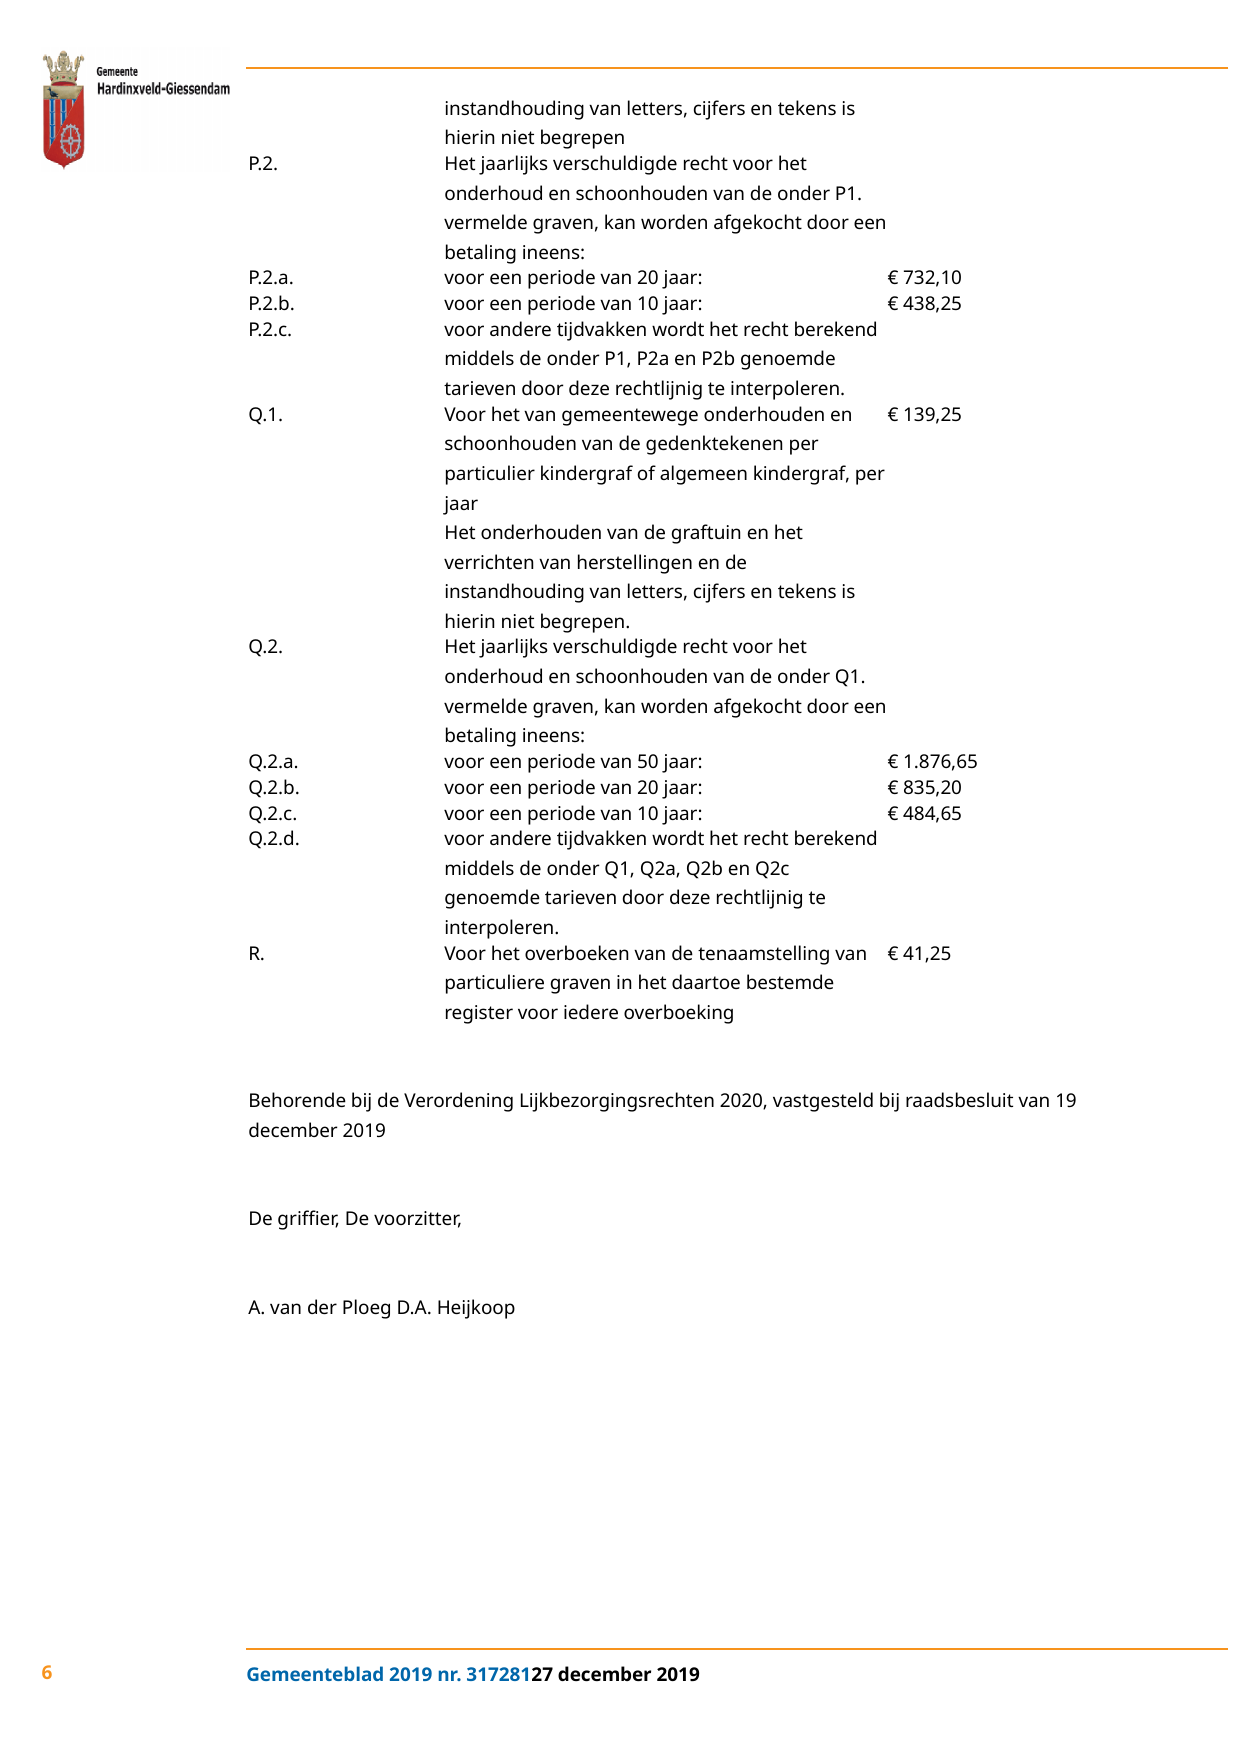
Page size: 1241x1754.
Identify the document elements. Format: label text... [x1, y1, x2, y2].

table_cell Voor het van gemeentewege onderhouden en schoonhouden van de gedenktekenen per particulier kindergraf of algemeen kindergraf, per jaar Het onderhouden van de graftuin en het verrichten van herstellingen en de instandhouding van letters, cijfers en tekens is hierin niet begrepen. [444, 401, 887, 634]
table_cell € 41,25 [887, 940, 1152, 1025]
table_cell € 835,20 [887, 774, 1152, 800]
table_cell € 732,10 [887, 265, 1152, 290]
table_cell R. [248, 940, 444, 1025]
table_cell P.2. [248, 150, 444, 264]
table_cell Q.2.a. [248, 748, 444, 774]
table_cell Q.2.b. [248, 774, 444, 800]
table_cell [887, 825, 1152, 940]
table_cell Q.1. [248, 401, 444, 634]
text A. van der Ploeg D.A. Heijkoop [248, 1294, 1152, 1320]
table_cell € 484,65 [887, 800, 1152, 825]
table_cell Q.2.c. [248, 800, 444, 825]
text De griffier, De voorzitter, [248, 1206, 1152, 1231]
table_cell € 139,25 [887, 401, 1152, 634]
table_cell Voor het overboeken van de tenaamstelling van particuliere graven in het daartoe bestemde register voor iedere overboeking [444, 940, 887, 1025]
text Behorende bij de Verordening Lijkbezorgingsrechten 2020, vastgesteld bij raadsbesluit van 19 december 2019 [248, 1087, 1152, 1142]
table_cell € 438,25 [887, 290, 1152, 316]
table_cell instandhouding van letters, cijfers en tekens is hierin niet begrepen [444, 95, 887, 150]
picture [41, 47, 231, 172]
table_cell [887, 634, 1152, 748]
table_cell Het jaarlijks verschuldigde recht voor het onderhoud en schoonhouden van de onder Q1. vermelde graven, kan worden afgekocht door een betaling ineens: [444, 634, 887, 748]
table_cell voor een periode van 50 jaar: [444, 748, 887, 774]
table_cell [248, 95, 444, 150]
table_cell voor andere tijdvakken wordt het recht berekend middels de onder P1, P2a en P2b genoemde tarieven door deze rechtlijnig te interpoleren. [444, 316, 887, 401]
table_cell voor een periode van 20 jaar: [444, 774, 887, 800]
table_cell P.2.a. [248, 265, 444, 290]
table_cell voor een periode van 10 jaar: [444, 800, 887, 825]
table_cell [887, 150, 1152, 264]
table_cell P.2.b. [248, 290, 444, 316]
table_cell voor een periode van 20 jaar: [444, 265, 887, 290]
table_cell € 1.876,65 [887, 748, 1152, 774]
table_cell [887, 95, 1152, 150]
table_cell Het jaarlijks verschuldigde recht voor het onderhoud en schoonhouden van de onder P1. vermelde graven, kan worden afgekocht door een betaling ineens: [444, 150, 887, 264]
table_cell Q.2.d. [248, 825, 444, 940]
table_cell voor andere tijdvakken wordt het recht berekend middels de onder Q1, Q2a, Q2b en Q2c genoemde tarieven door deze rechtlijnig te interpoleren. [444, 825, 887, 940]
table_cell Q.2. [248, 634, 444, 748]
table_cell voor een periode van 10 jaar: [444, 290, 887, 316]
table_cell P.2.c. [248, 316, 444, 401]
table_cell [887, 316, 1152, 401]
